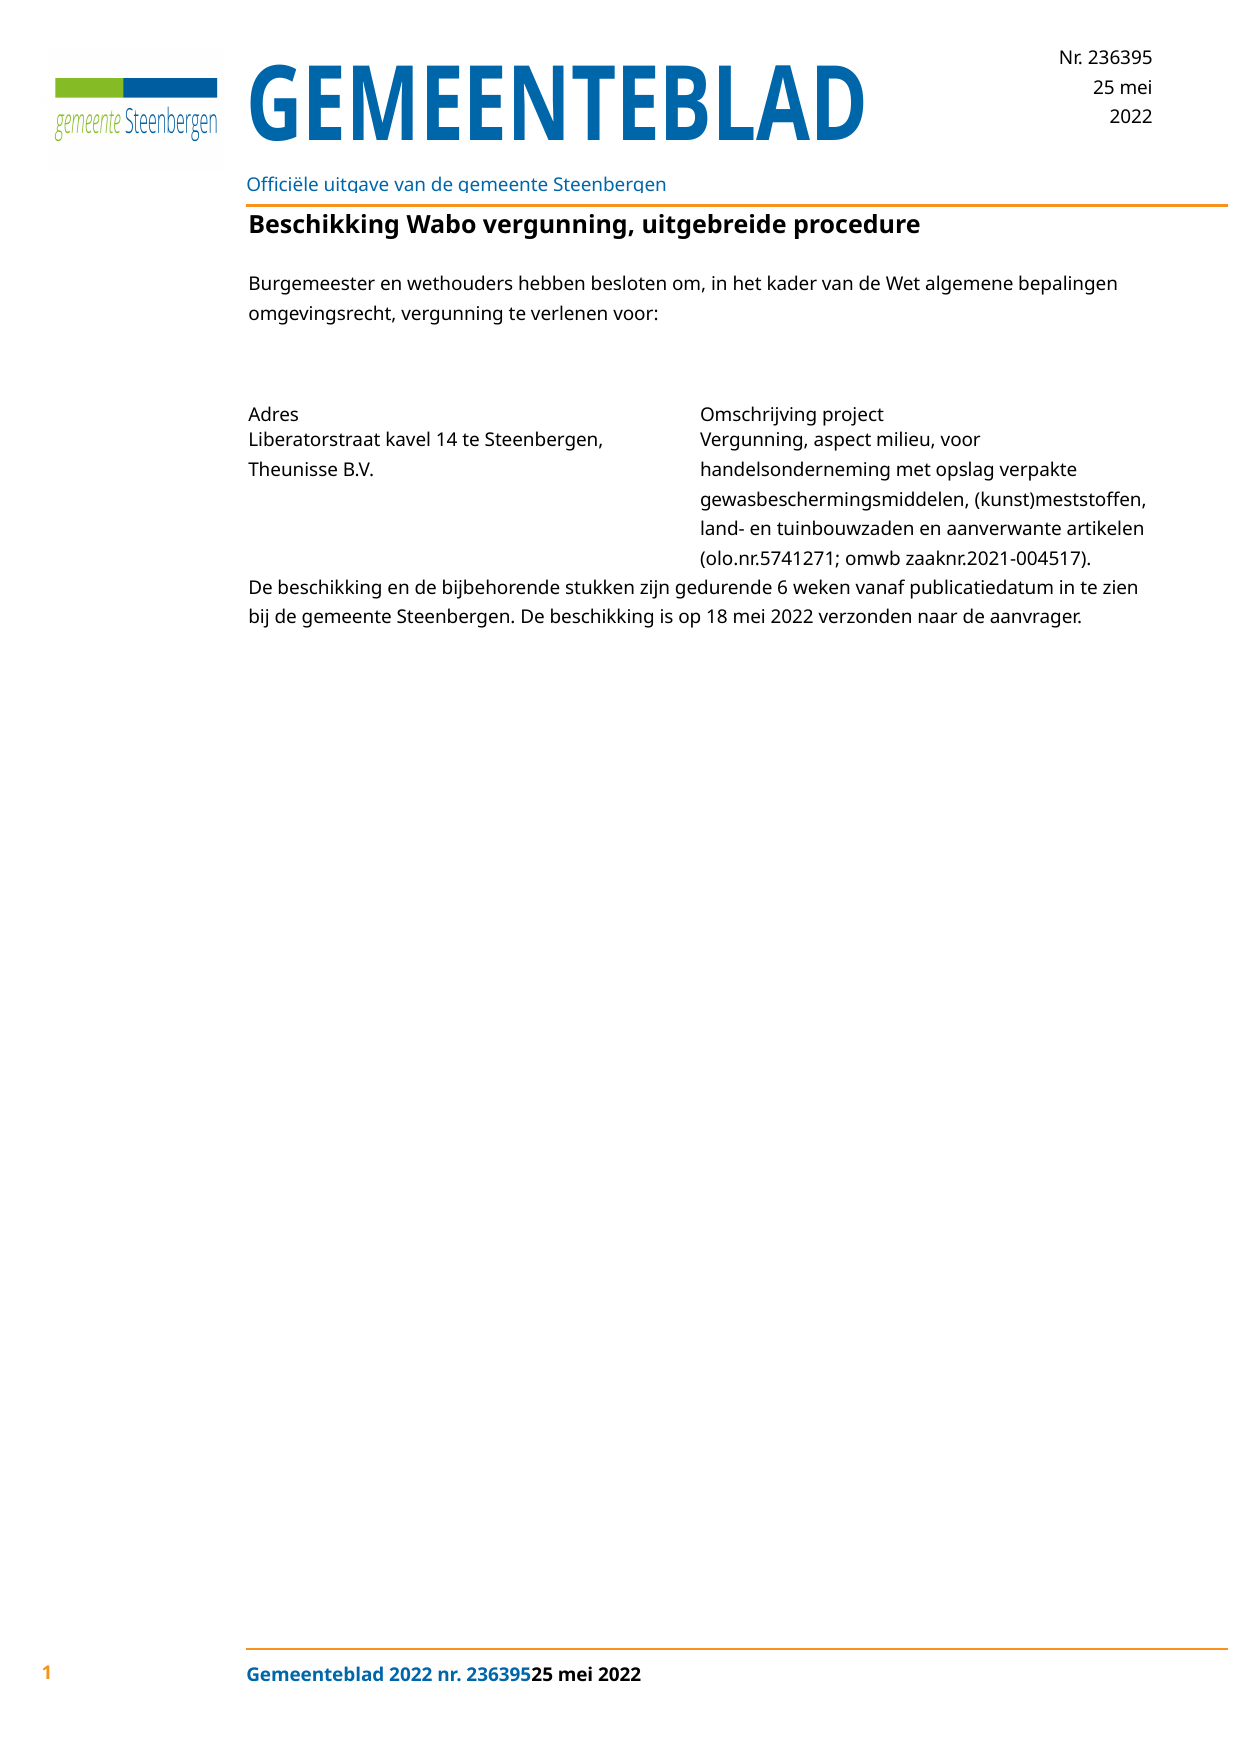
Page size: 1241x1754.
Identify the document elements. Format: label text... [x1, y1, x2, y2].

text De beschikking en de bijbehorende stukken zijn gedurende 6 weken vanaf publicatiedatum in te zien bij de gemeente Steenbergen. De beschikking is op 18 mei 2022 verzonden naar de aanvrager. [248, 574, 1152, 629]
text Beschikking Wabo vergunning, uitgebreide procedure [248, 207, 1152, 241]
picture [41, 47, 231, 172]
table_header Omschrijving project [700, 401, 1152, 427]
text Burgemeester en wethouders hebben besloten om, in het kader van de Wet algemene bepalingen omgevingsrecht, vergunning te verlenen voor: [248, 270, 1152, 326]
table_cell Liberatorstraat kavel 14 te Steenbergen, Theunisse B.V. [248, 427, 700, 571]
table_header Adres [248, 401, 700, 427]
table_cell Vergunning, aspect milieu, voor handelsonderneming met opslag verpakte gewasbeschermingsmiddelen, (kunst)meststoffen, land- en tuinbouwzaden en aanverwante artikelen (olo.nr.5741271; omwb zaaknr.2021-004517). [700, 427, 1152, 571]
